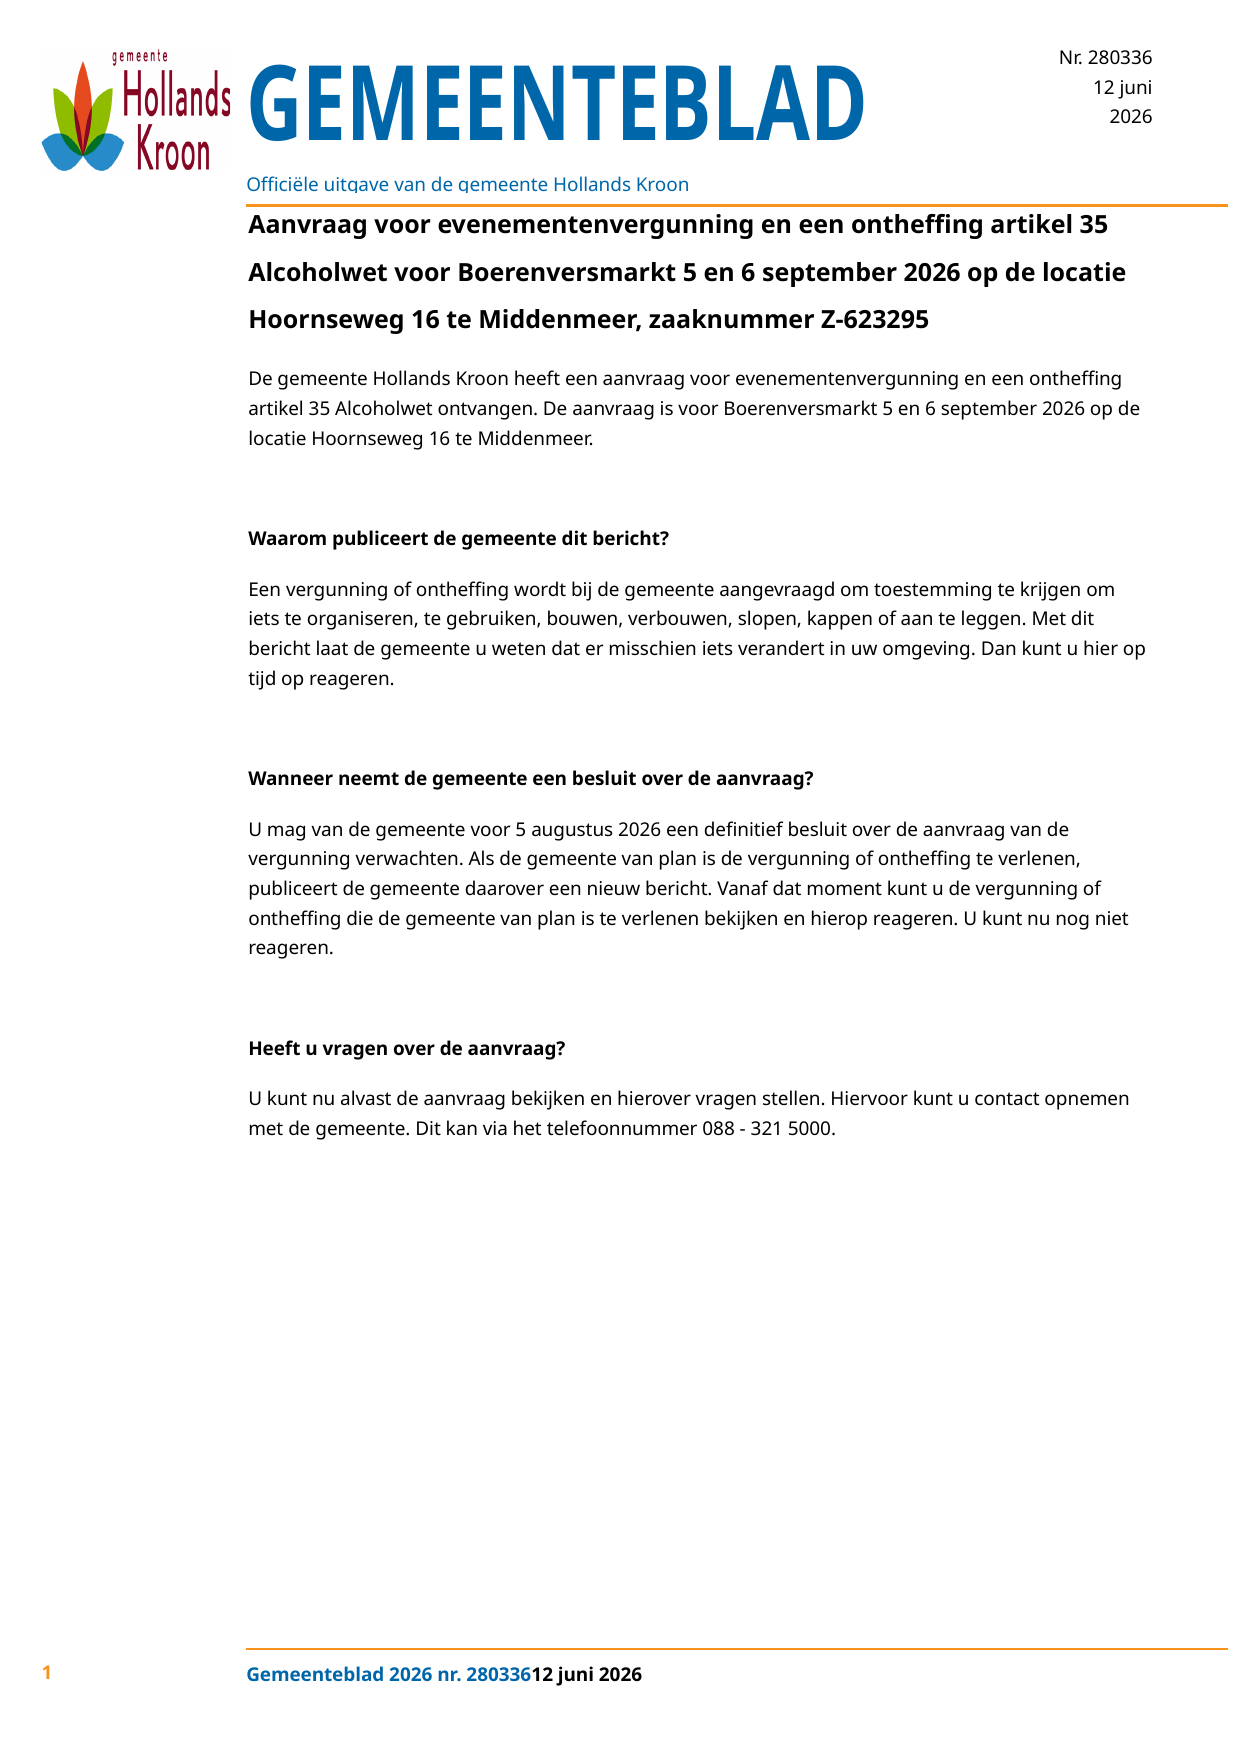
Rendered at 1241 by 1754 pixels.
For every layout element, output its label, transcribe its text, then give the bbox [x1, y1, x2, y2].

text Een vergunning of ontheffing wordt bij de gemeente aangevraagd om toestemming te krijgen om iets te organiseren, te gebruiken, bouwen, verbouwen, slopen, kappen of aan te leggen. Met dit bericht laat de gemeente u weten dat er misschien iets verandert in uw omgeving. Dan kunt u hier op tijd op reageren. [248, 576, 1152, 690]
text U kunt nu alvast de aanvraag bekijken en hierover vragen stellen. Hiervoor kunt u contact opnemen met de gemeente. Dit kan via het telefoonnummer 088 - 321 5000. [248, 1086, 1152, 1141]
text Wanneer neemt de gemeente een besluit over de aanvraag? [248, 766, 1152, 791]
text Aanvraag voor evenementenvergunning en een ontheffing artikel 35 Alcoholwet voor Boerenversmarkt 5 en 6 september 2026 op de locatie Hoornseweg 16 te Middenmeer, zaaknummer Z-623295 [248, 207, 1152, 336]
text De gemeente Hollands Kroon heeft een aanvraag voor evenementenvergunning en een ontheffing artikel 35 Alcoholwet ontvangen. De aanvraag is voor Boerenversmarkt 5 en 6 september 2026 op de locatie Hoornseweg 16 te Middenmeer. [248, 366, 1152, 450]
picture [41, 47, 231, 172]
text Waarom publiceert de gemeente dit bericht? [248, 526, 1152, 551]
text Heeft u vragen over de aanvraag? [248, 1035, 1152, 1061]
text U mag van de gemeente voor 5 augustus 2026 een definitief besluit over de aanvraag van de vergunning verwachten. Als de gemeente van plan is de vergunning of ontheffing te verlenen, publiceert de gemeente daarover een nieuw bericht. Vanaf dat moment kunt u de vergunning of ontheffing die de gemeente van plan is te verlenen bekijken en hierop reageren. U kunt nu nog niet reageren. [248, 816, 1152, 960]
